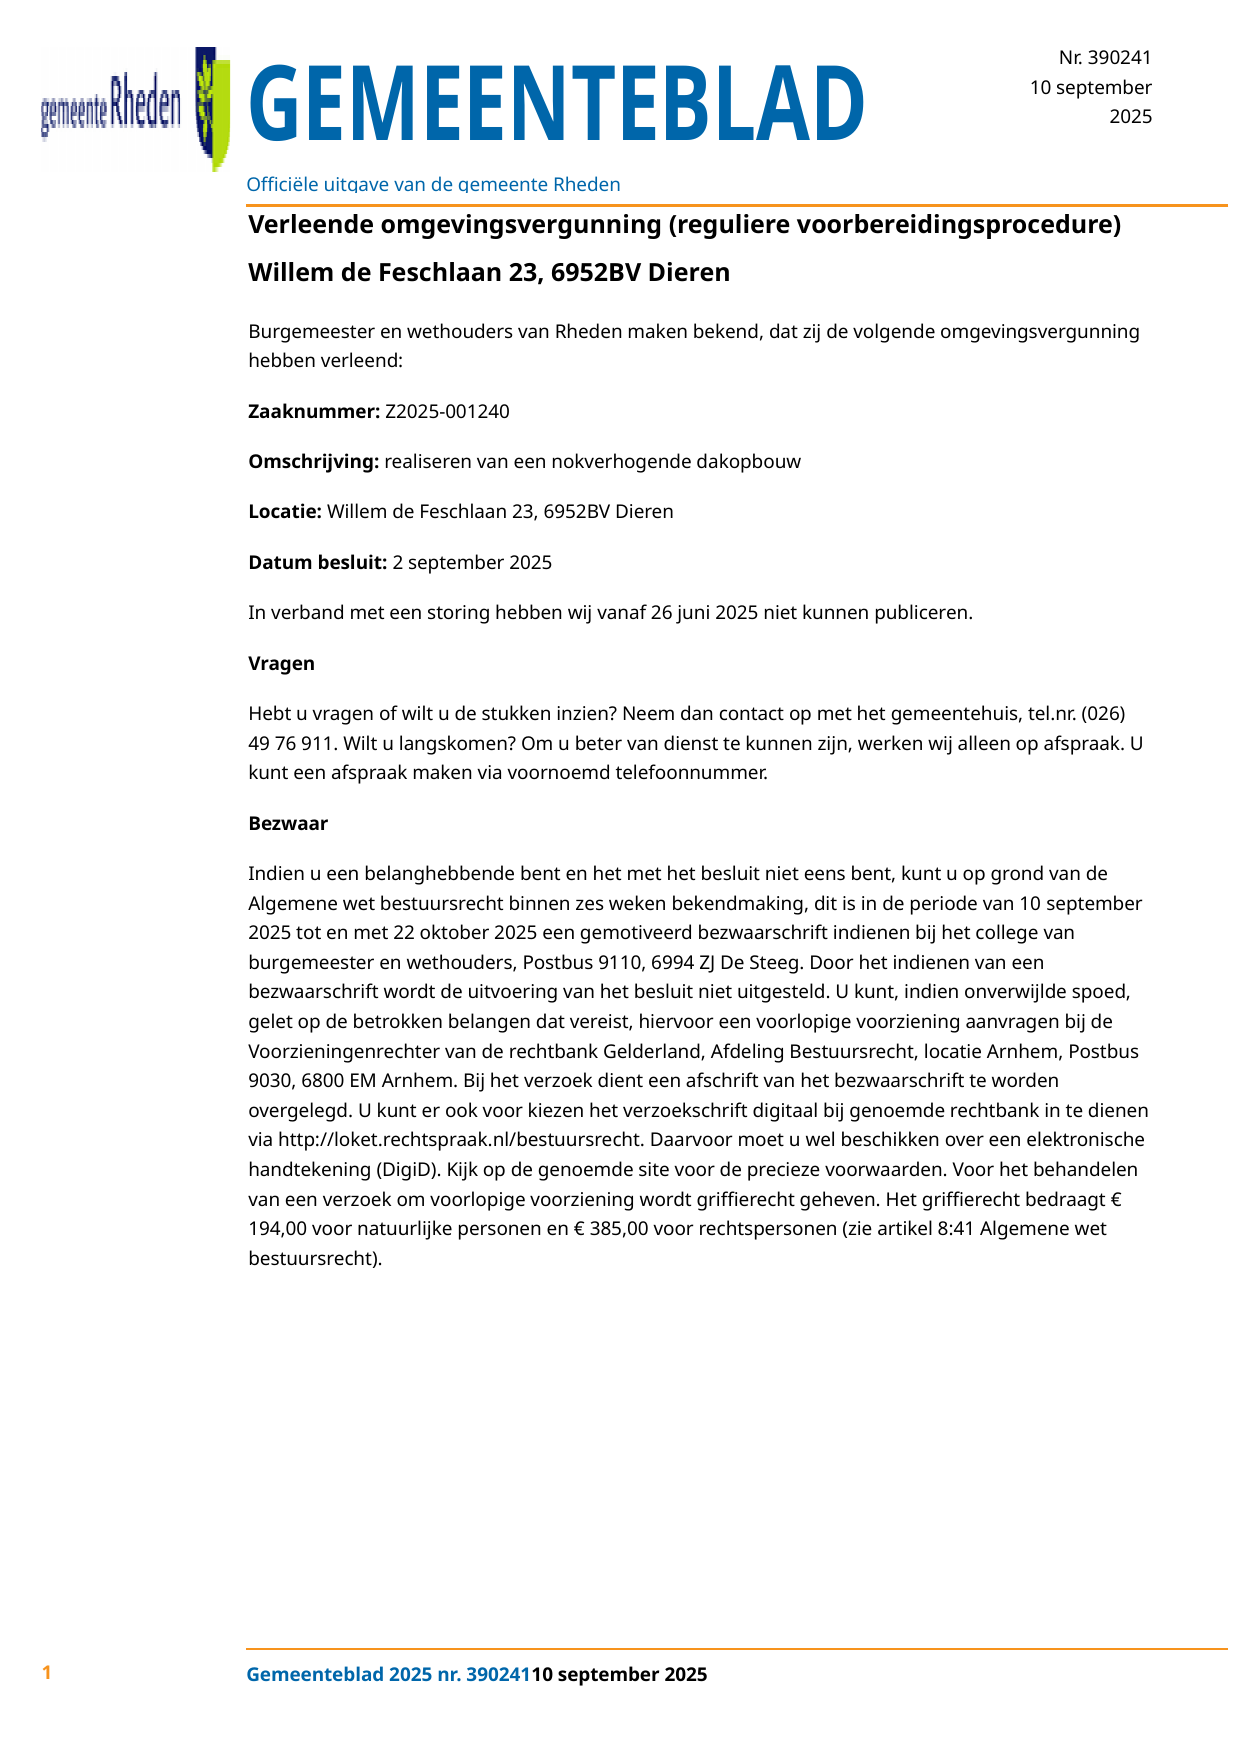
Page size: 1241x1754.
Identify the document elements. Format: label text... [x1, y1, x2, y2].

text Burgemeester en wethouders van Rheden maken bekend, dat zij de volgende omgevingsvergunning hebben verleend: [248, 318, 1152, 373]
text Vragen [248, 650, 1152, 676]
picture [41, 47, 231, 172]
text In verband met een storing hebben wij vanaf 26 juni 2025 niet kunnen publiceren. [248, 599, 1152, 625]
text Locatie: Willem de Feschlaan 23, 6952BV Dieren [248, 499, 1152, 524]
text Verleende omgevingsvergunning (reguliere voorbereidingsprocedure) Willem de Feschlaan 23, 6952BV Dieren [248, 207, 1152, 288]
text Omschrijving: realiseren van een nokverhogende dakopbouw [248, 448, 1152, 474]
text Bezwaar [248, 810, 1152, 836]
text Zaaknummer: Z2025-001240 [248, 398, 1152, 424]
text Hebt u vragen of wilt u de stukken inzien? Neem dan contact op met het gemeentehuis, tel.nr. (026) 49 76 911. Wilt u langskomen? Om u beter van dienst te kunnen zijn, werken wij alleen op afspraak. U kunt een afspraak maken via voornoemd telefoonnummer. [248, 700, 1152, 785]
text Datum besluit: 2 september 2025 [248, 549, 1152, 575]
text Indien u een belanghebbende bent en het met het besluit niet eens bent, kunt u op grond van de Algemene wet bestuursrecht binnen zes weken bekendmaking, dit is in de periode van 10 september 2025 tot en met 22 oktober 2025 een gemotiveerd bezwaarschrift indienen bij het college van burgemeester en wethouders, Postbus 9110, 6994 ZJ De Steeg. Door het indienen van een bezwaarschrift wordt de uitvoering van het besluit niet uitgesteld. U kunt, indien onverwijlde spoed, gelet op de betrokken belangen dat vereist, hiervoor een voorlopige voorziening aanvragen bij de Voorzieningenrechter van de rechtbank Gelderland, Afdeling Bestuursrecht, locatie Arnhem, Postbus 9030, 6800 EM Arnhem. Bij het verzoek dient een afschrift van het bezwaarschrift te worden overgelegd. U kunt er ook voor kiezen het verzoekschrift digitaal bij genoemde rechtbank in te dienen via http://loket.rechtspraak.nl/bestuursrecht. Daarvoor moet u wel beschikken over een elektronische handtekening (DigiD). Kijk op de genoemde site voor de precieze voorwaarden. Voor het behandelen van een verzoek om voorlopige voorziening wordt griffierecht geheven. Het griffierecht bedraagt € 194,00 voor natuurlijke personen en € 385,00 voor rechtspersonen (zie artikel 8:41 Algemene wet bestuursrecht). [248, 860, 1152, 1271]
